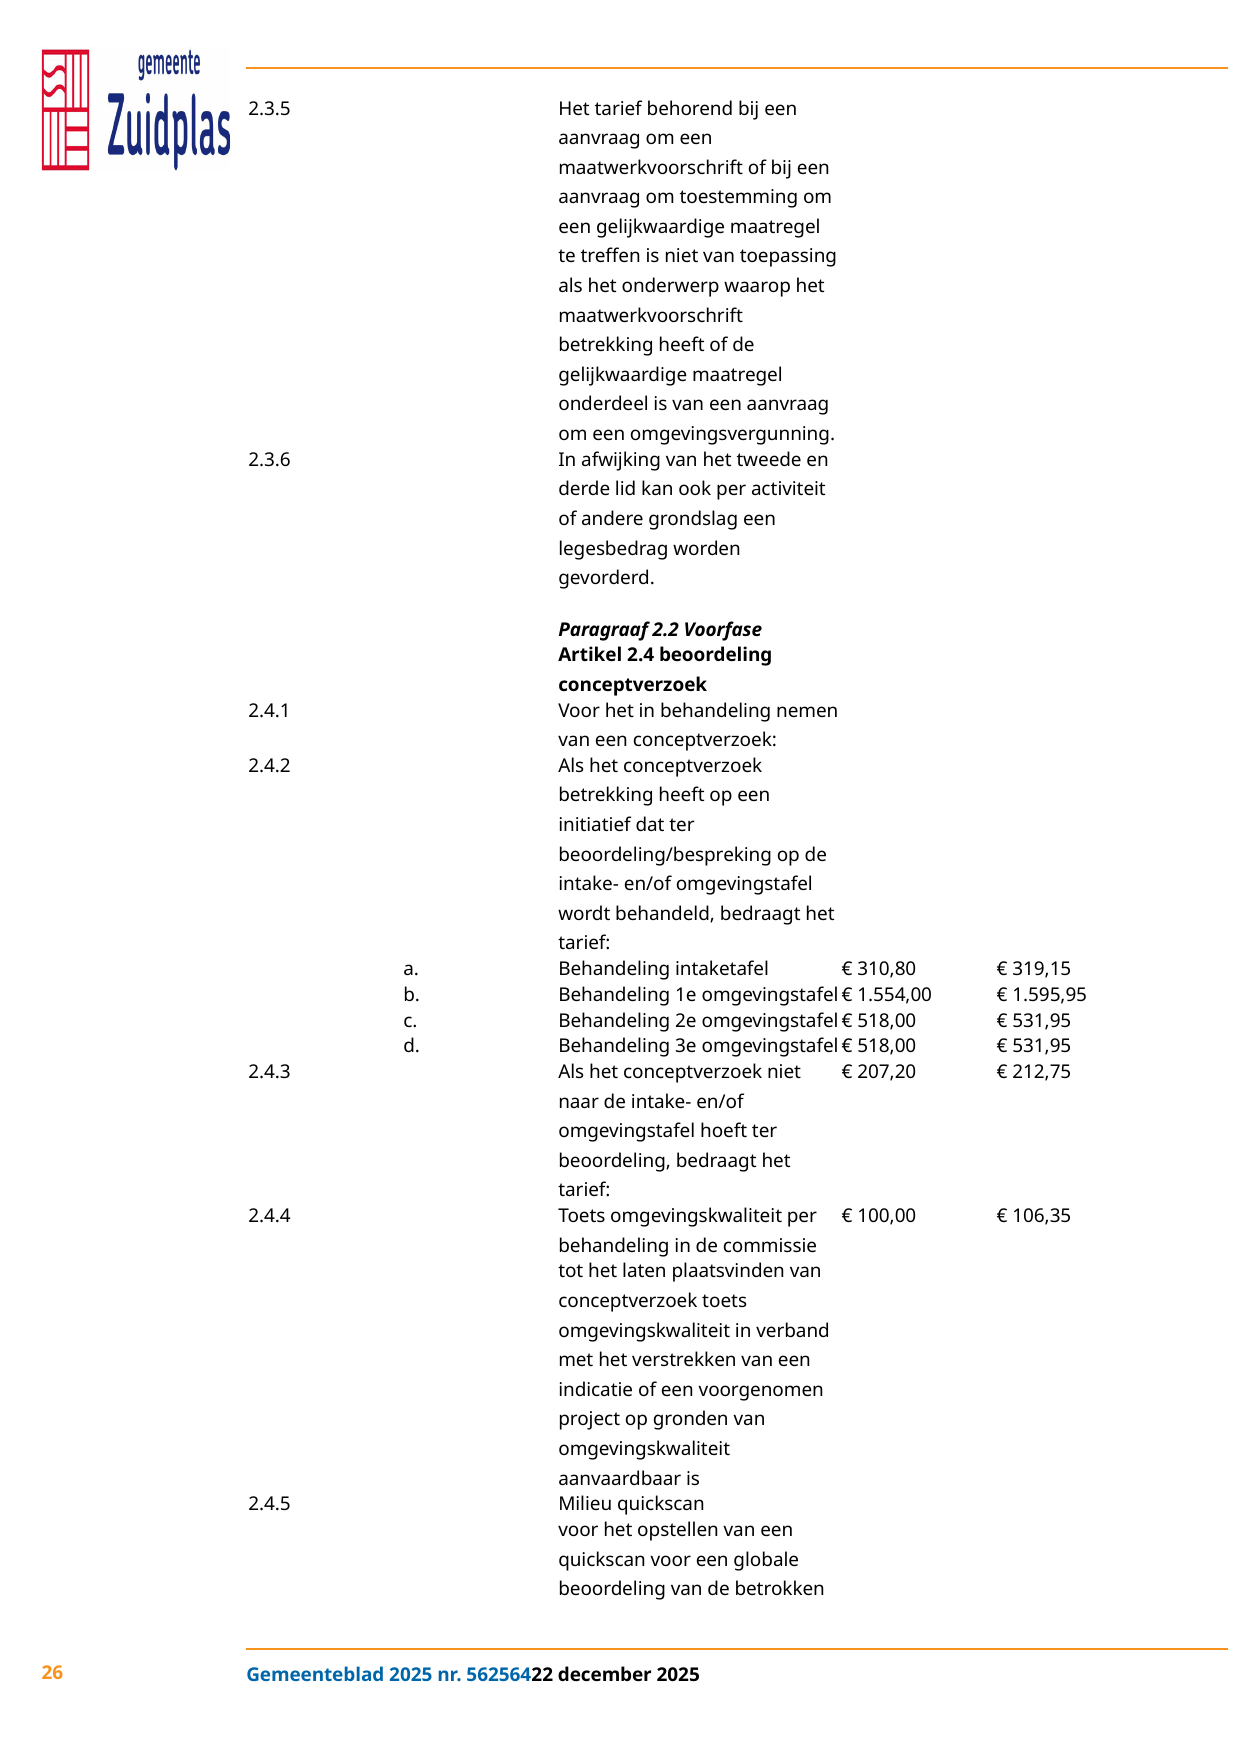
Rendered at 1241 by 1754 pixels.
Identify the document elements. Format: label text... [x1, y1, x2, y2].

table_cell 2.4.5 [248, 1490, 403, 1516]
table_cell [841, 446, 996, 590]
table_cell Behandeling 3e omgevingstafel [558, 1033, 841, 1058]
table_cell [841, 641, 996, 697]
table_cell Als het conceptverzoek niet naar de intake- en/of omgevingstafel hoeft ter beoordeling, bedraagt het tarief: [558, 1058, 841, 1202]
table_cell [841, 1258, 996, 1490]
table_cell 2.4.2 [248, 752, 403, 955]
table_cell Toets omgevingskwaliteit per behandeling in de commissie [558, 1202, 841, 1258]
table_cell Voor het in behandeling nemen van een conceptverzoek: [558, 697, 841, 752]
table_cell [403, 1516, 558, 1601]
table_cell [403, 1058, 558, 1202]
table_cell [841, 752, 996, 955]
table_cell Behandeling 1e omgevingstafel [558, 981, 841, 1007]
table_cell [996, 95, 1152, 446]
table_cell € 106,35 [996, 1202, 1152, 1258]
table_cell € 100,00 [841, 1202, 996, 1258]
table_cell b. [403, 981, 558, 1007]
table_cell Artikel 2.4 beoordeling conceptverzoek [558, 641, 841, 697]
table_cell [248, 955, 403, 981]
table_cell [403, 1490, 558, 1516]
table_cell Het tarief behorend bij een aanvraag om een maatwerkvoorschrift of bij een aanvraag om toestemming om een gelijkwaardige maatregel te treffen is niet van toepassing als het onderwerp waarop het maatwerkvoorschrift betrekking heeft of de gelijkwaardige maatregel onderdeel is van een aanvraag om een omgevingsvergunning. [558, 95, 841, 446]
table_cell [403, 446, 558, 590]
table_cell d. [403, 1033, 558, 1058]
table_cell c. [403, 1007, 558, 1032]
table_cell [996, 446, 1152, 590]
table_cell [403, 95, 558, 446]
table_cell [248, 641, 403, 697]
table_cell [403, 1202, 558, 1258]
table_cell € 518,00 [841, 1033, 996, 1058]
table_cell [996, 616, 1152, 641]
table_cell tot het laten plaatsvinden van conceptverzoek toets omgevingskwaliteit in verband met het verstrekken van een indicatie of een voorgenomen project op gronden van omgevingskwaliteit aanvaardbaar is [558, 1258, 841, 1490]
table_cell € 531,95 [996, 1007, 1152, 1032]
table_cell [996, 697, 1152, 752]
table_cell Paragraaf 2.2 Voorfase [558, 616, 841, 641]
table_cell [841, 95, 996, 446]
table_cell [403, 590, 558, 616]
table_cell Behandeling 2e omgevingstafel [558, 1007, 841, 1032]
table_cell Als het conceptverzoek betrekking heeft op een initiatief dat ter beoordeling/bespreking op de intake- en/of omgevingstafel wordt behandeld, bedraagt het tarief: [558, 752, 841, 955]
table_cell [996, 1490, 1152, 1516]
table_cell € 1.554,00 [841, 981, 996, 1007]
table_cell € 319,15 [996, 955, 1152, 981]
table_cell [248, 1033, 403, 1058]
table_cell € 212,75 [996, 1058, 1152, 1202]
table_cell € 310,80 [841, 955, 996, 981]
table_cell [841, 1516, 996, 1601]
table_cell 2.4.1 [248, 697, 403, 752]
table_cell [403, 752, 558, 955]
table_cell [403, 616, 558, 641]
table_cell [248, 1516, 403, 1601]
table_cell € 207,20 [841, 1058, 996, 1202]
table_cell a. [403, 955, 558, 981]
table_cell 2.4.4 [248, 1202, 403, 1258]
table_cell [248, 981, 403, 1007]
table_cell [841, 697, 996, 752]
table_cell [248, 616, 403, 641]
table_cell [841, 616, 996, 641]
table_cell [996, 590, 1152, 616]
table_cell [248, 1258, 403, 1490]
table_cell € 531,95 [996, 1033, 1152, 1058]
table_cell 2.4.3 [248, 1058, 403, 1202]
table_cell [996, 1258, 1152, 1490]
table_cell [841, 590, 996, 616]
table_cell [403, 641, 558, 697]
table_cell [248, 590, 403, 616]
table_cell [403, 1258, 558, 1490]
table_cell [996, 752, 1152, 955]
table_cell 2.3.5 [248, 95, 403, 446]
table_cell voor het opstellen van een quickscan voor een globale beoordeling van de betrokken [558, 1516, 841, 1601]
table_cell In afwijking van het tweede en derde lid kan ook per activiteit of andere grondslag een legesbedrag worden gevorderd. [558, 446, 841, 590]
table_cell [248, 1007, 403, 1032]
table_cell € 1.595,95 [996, 981, 1152, 1007]
table_cell Behandeling intaketafel [558, 955, 841, 981]
table_cell Milieu quickscan [558, 1490, 841, 1516]
picture [41, 47, 231, 172]
table_cell [403, 697, 558, 752]
table_cell € 518,00 [841, 1007, 996, 1032]
table_cell [996, 641, 1152, 697]
table_cell [558, 590, 841, 616]
table_cell [841, 1490, 996, 1516]
table_cell [996, 1516, 1152, 1601]
table_cell 2.3.6 [248, 446, 403, 590]
